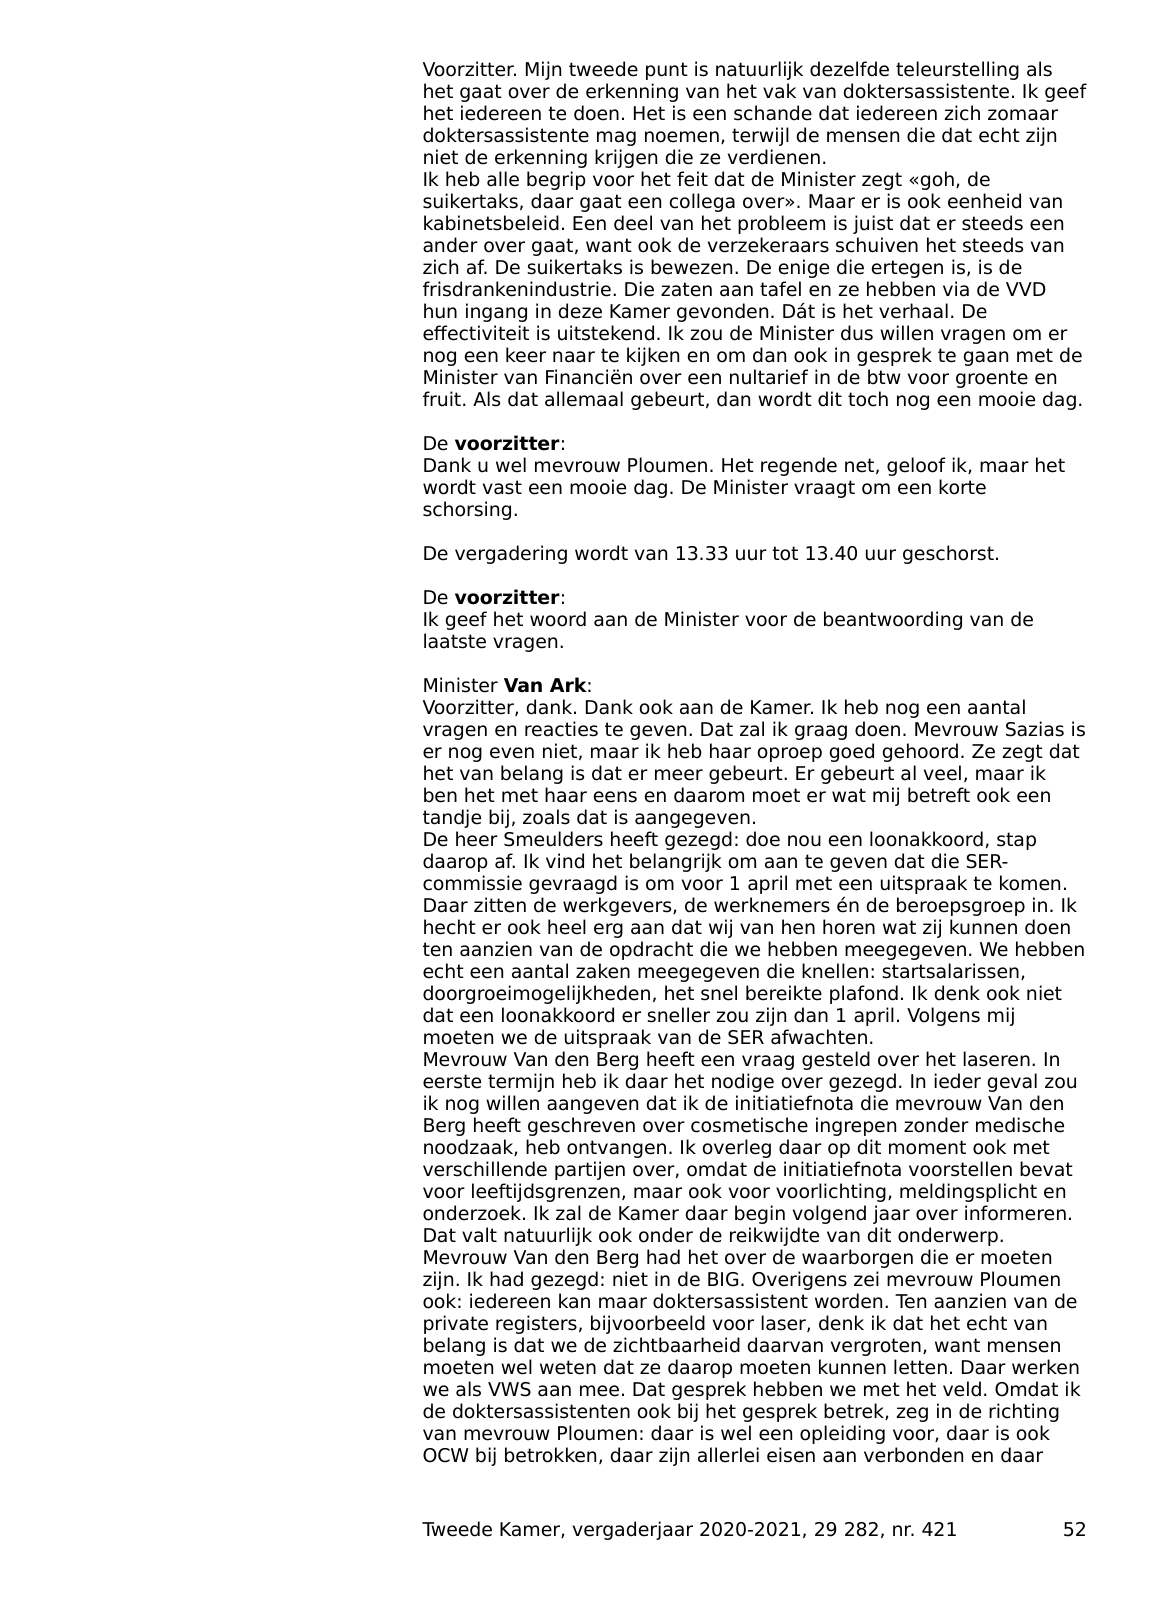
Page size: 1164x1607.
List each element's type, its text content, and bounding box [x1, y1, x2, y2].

text Ik heb alle begrip voor het feit dat de Minister zegt «goh, de suikertaks, daar gaat een collega over». Maar er is ook eenheid van kabinetsbeleid. Een deel van het probleem is juist dat er steeds een ander over gaat, want ook de verzekeraars schuiven het steeds van zich af. De suikertaks is bewezen. De enige die ertegen is, is de frisdrankenindustrie. Die zaten aan tafel en ze hebben via de VVD hun ingang in deze Kamer gevonden. Dát is het verhaal. De effectiviteit is uitstekend. Ik zou de Minister dus willen vragen om er nog een keer naar te kijken en om dan ook in gesprek te gaan met de Minister van Financiën over een nultarief in de btw voor groente en fruit. Als dat allemaal gebeurt, dan wordt dit toch nog een mooie dag. [422, 169, 1087, 411]
text Voorzitter. Mijn tweede punt is natuurlijk dezelfde teleurstelling als het gaat over de erkenning van het vak van doktersassistente. Ik geef het iedereen te doen. Het is een schande dat iedereen zich zomaar doktersassistente mag noemen, terwijl de mensen die dat echt zijn niet de erkenning krijgen die ze verdienen. [422, 59, 1087, 169]
text De voorzitter: [422, 587, 1087, 609]
text De vergadering wordt van 13.33 uur tot 13.40 uur geschorst. [422, 543, 1087, 565]
text Voorzitter, dank. Dank ook aan de Kamer. Ik heb nog een aantal vragen en reacties te geven. Dat zal ik graag doen. Mevrouw Sazias is er nog even niet, maar ik heb haar oproep goed gehoord. Ze zegt dat het van belang is dat er meer gebeurt. Er gebeurt al veel, maar ik ben het met haar eens en daarom moet er wat mij betreft ook een tandje bij, zoals dat is aangegeven. [422, 697, 1087, 829]
text Minister Van Ark: [422, 675, 1087, 697]
text De voorzitter: [422, 433, 1087, 455]
text Dank u wel mevrouw Ploumen. Het regende net, geloof ik, maar het wordt vast een mooie dag. De Minister vraagt om een korte schorsing. [422, 455, 1087, 521]
text De heer Smeulders heeft gezegd: doe nou een loonakkoord, stap daarop af. Ik vind het belangrijk om aan te geven dat die SER-commissie gevraagd is om voor 1 april met een uitspraak te komen. Daar zitten de werkgevers, de werknemers én de beroepsgroep in. Ik hecht er ook heel erg aan dat wij van hen horen wat zij kunnen doen ten aanzien van de opdracht die we hebben meegegeven. We hebben echt een aantal zaken meegegeven die knellen: startsalarissen, doorgroeimogelijkheden, het snel bereikte plafond. Ik denk ook niet dat een loonakkoord er sneller zou zijn dan 1 april. Volgens mij moeten we de uitspraak van de SER afwachten. [422, 829, 1087, 1049]
text Mevrouw Van den Berg heeft een vraag gesteld over het laseren. In eerste termijn heb ik daar het nodige over gezegd. In ieder geval zou ik nog willen aangeven dat ik de initiatiefnota die mevrouw Van den Berg heeft geschreven over cosmetische ingrepen zonder medische noodzaak, heb ontvangen. Ik overleg daar op dit moment ook met verschillende partijen over, omdat de initiatiefnota voorstellen bevat voor leeftijdsgrenzen, maar ook voor voorlichting, meldingsplicht en onderzoek. Ik zal de Kamer daar begin volgend jaar over informeren. Dat valt natuurlijk ook onder de reikwijdte van dit onderwerp. [422, 1049, 1087, 1247]
text Mevrouw Van den Berg had het over de waarborgen die er moeten zijn. Ik had gezegd: niet in de BIG. Overigens zei mevrouw Ploumen ook: iedereen kan maar doktersassistent worden. Ten aanzien van de private registers, bijvoorbeeld voor laser, denk ik dat het echt van belang is dat we de zichtbaarheid daarvan vergroten, want mensen moeten wel weten dat ze daarop moeten kunnen letten. Daar werken we als VWS aan mee. Dat gesprek hebben we met het veld. Omdat ik de doktersassistenten ook bij het gesprek betrek, zeg in de richting van mevrouw Ploumen: daar is wel een opleiding voor, daar is ook OCW bij betrokken, daar zijn allerlei eisen aan verbonden en daar [422, 1247, 1087, 1467]
text Ik geef het woord aan de Minister voor de beantwoording van de laatste vragen. [422, 609, 1087, 653]
